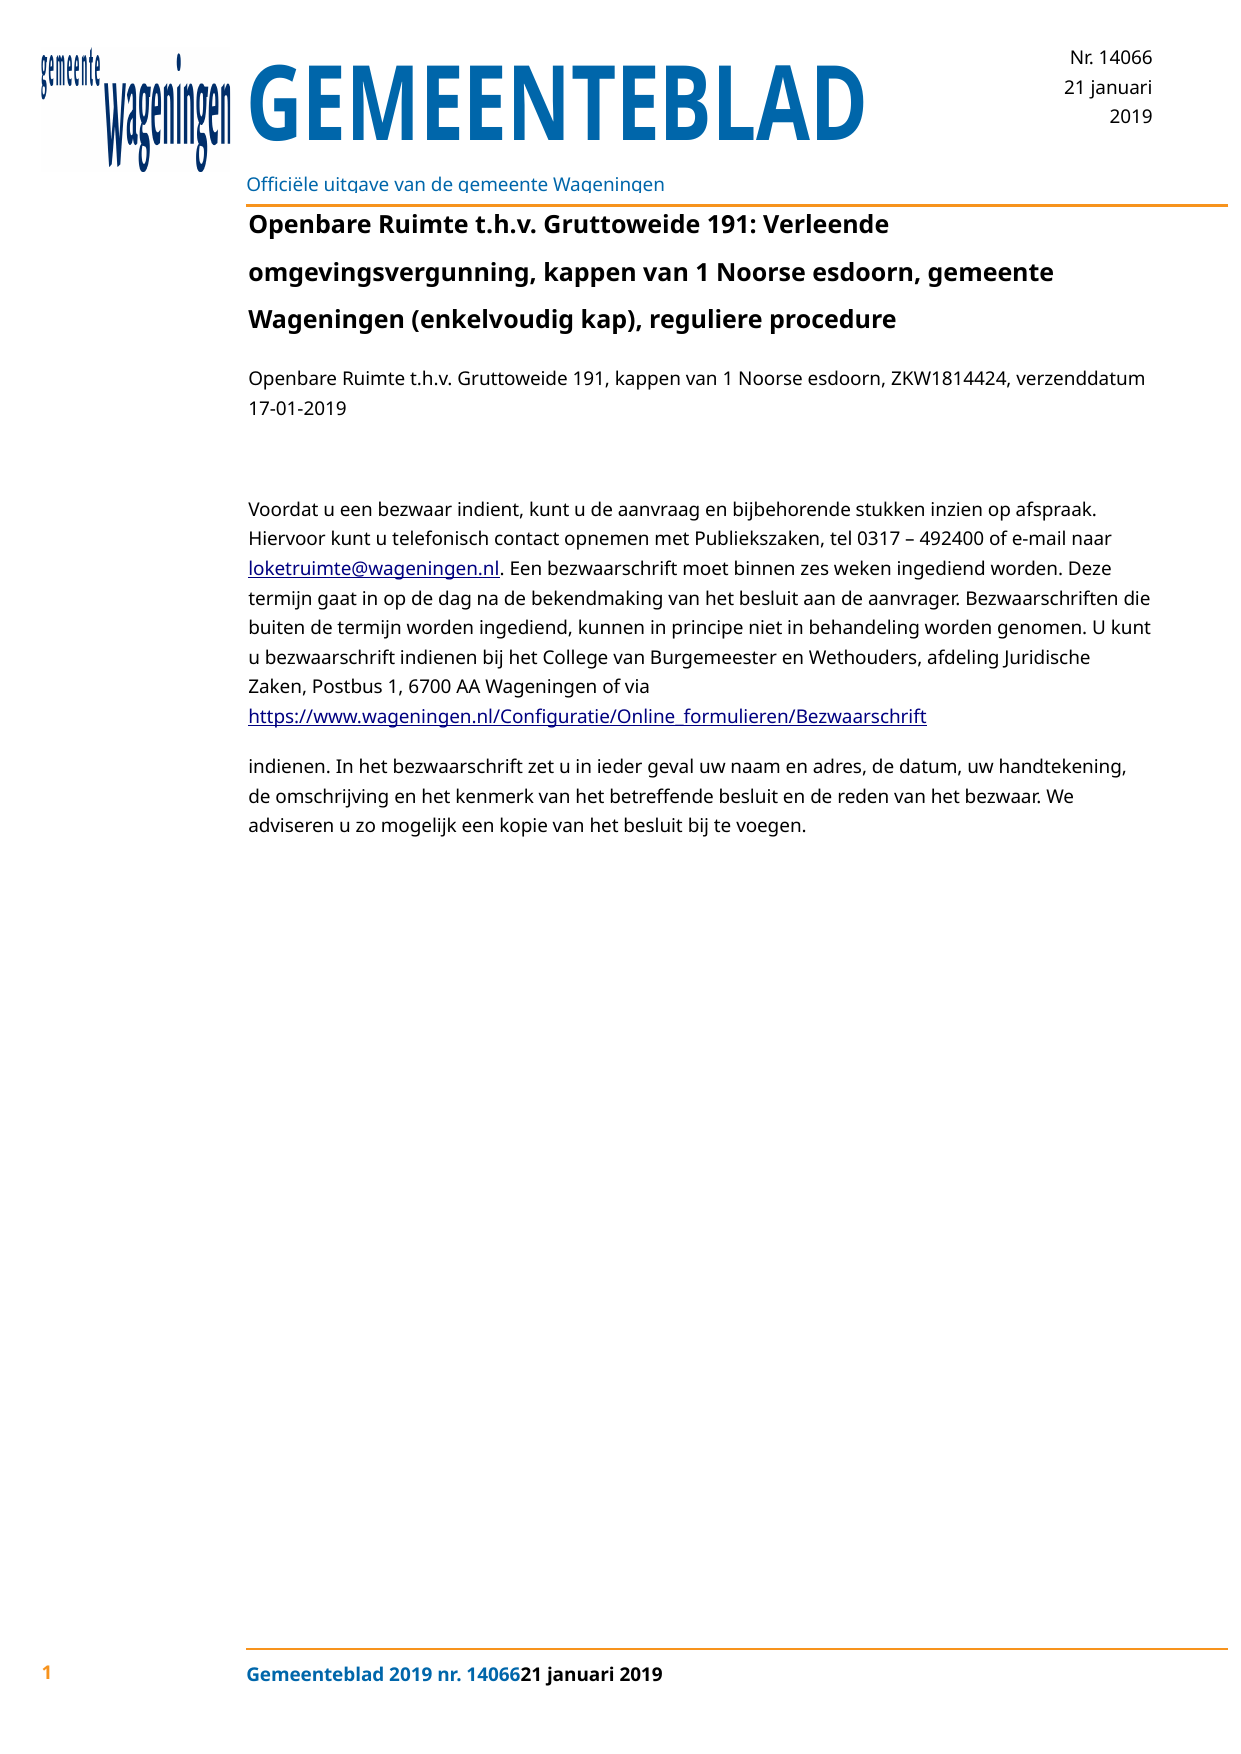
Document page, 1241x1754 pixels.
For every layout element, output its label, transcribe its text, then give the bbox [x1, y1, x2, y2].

text indienen. In het bezwaarschrift zet u in ieder geval uw naam en adres, de datum, uw handtekening, de omschrijving en het kenmerk van het betreffende besluit en de reden van het bezwaar. We adviseren u zo mogelijk een kopie van het besluit bij te voegen. [248, 753, 1152, 838]
text Openbare Ruimte t.h.v. Gruttoweide 191, kappen van 1 Noorse esdoorn, ZKW1814424, verzenddatum 17-01-2019 [248, 366, 1152, 421]
text Openbare Ruimte t.h.v. Gruttoweide 191: Verleende omgevingsvergunning, kappen van 1 Noorse esdoorn, gemeente Wageningen (enkelvoudig kap), reguliere procedure [248, 207, 1152, 336]
text Voordat u een bezwaar indient, kunt u de aanvraag en bijbehorende stukken inzien op afspraak. Hiervoor kunt u telefonisch contact opnemen met Publiekszaken, tel 0317 – 492400 of e-mail naar loketruimte@wageningen.nl. Een bezwaarschrift moet binnen zes weken ingediend worden. Deze termijn gaat in op de dag na de bekendmaking van het besluit aan de aanvrager. Bezwaarschriften die buiten de termijn worden ingediend, kunnen in principe niet in behandeling worden genomen. U kunt u bezwaarschrift indienen bij het College van Burgemeester en Wethouders, afdeling Juridische Zaken, Postbus 1, 6700 AA Wageningen of via https://www.wageningen.nl/Configuratie/Online_formulieren/Bezwaarschrift [248, 496, 1152, 729]
picture [41, 47, 231, 172]
